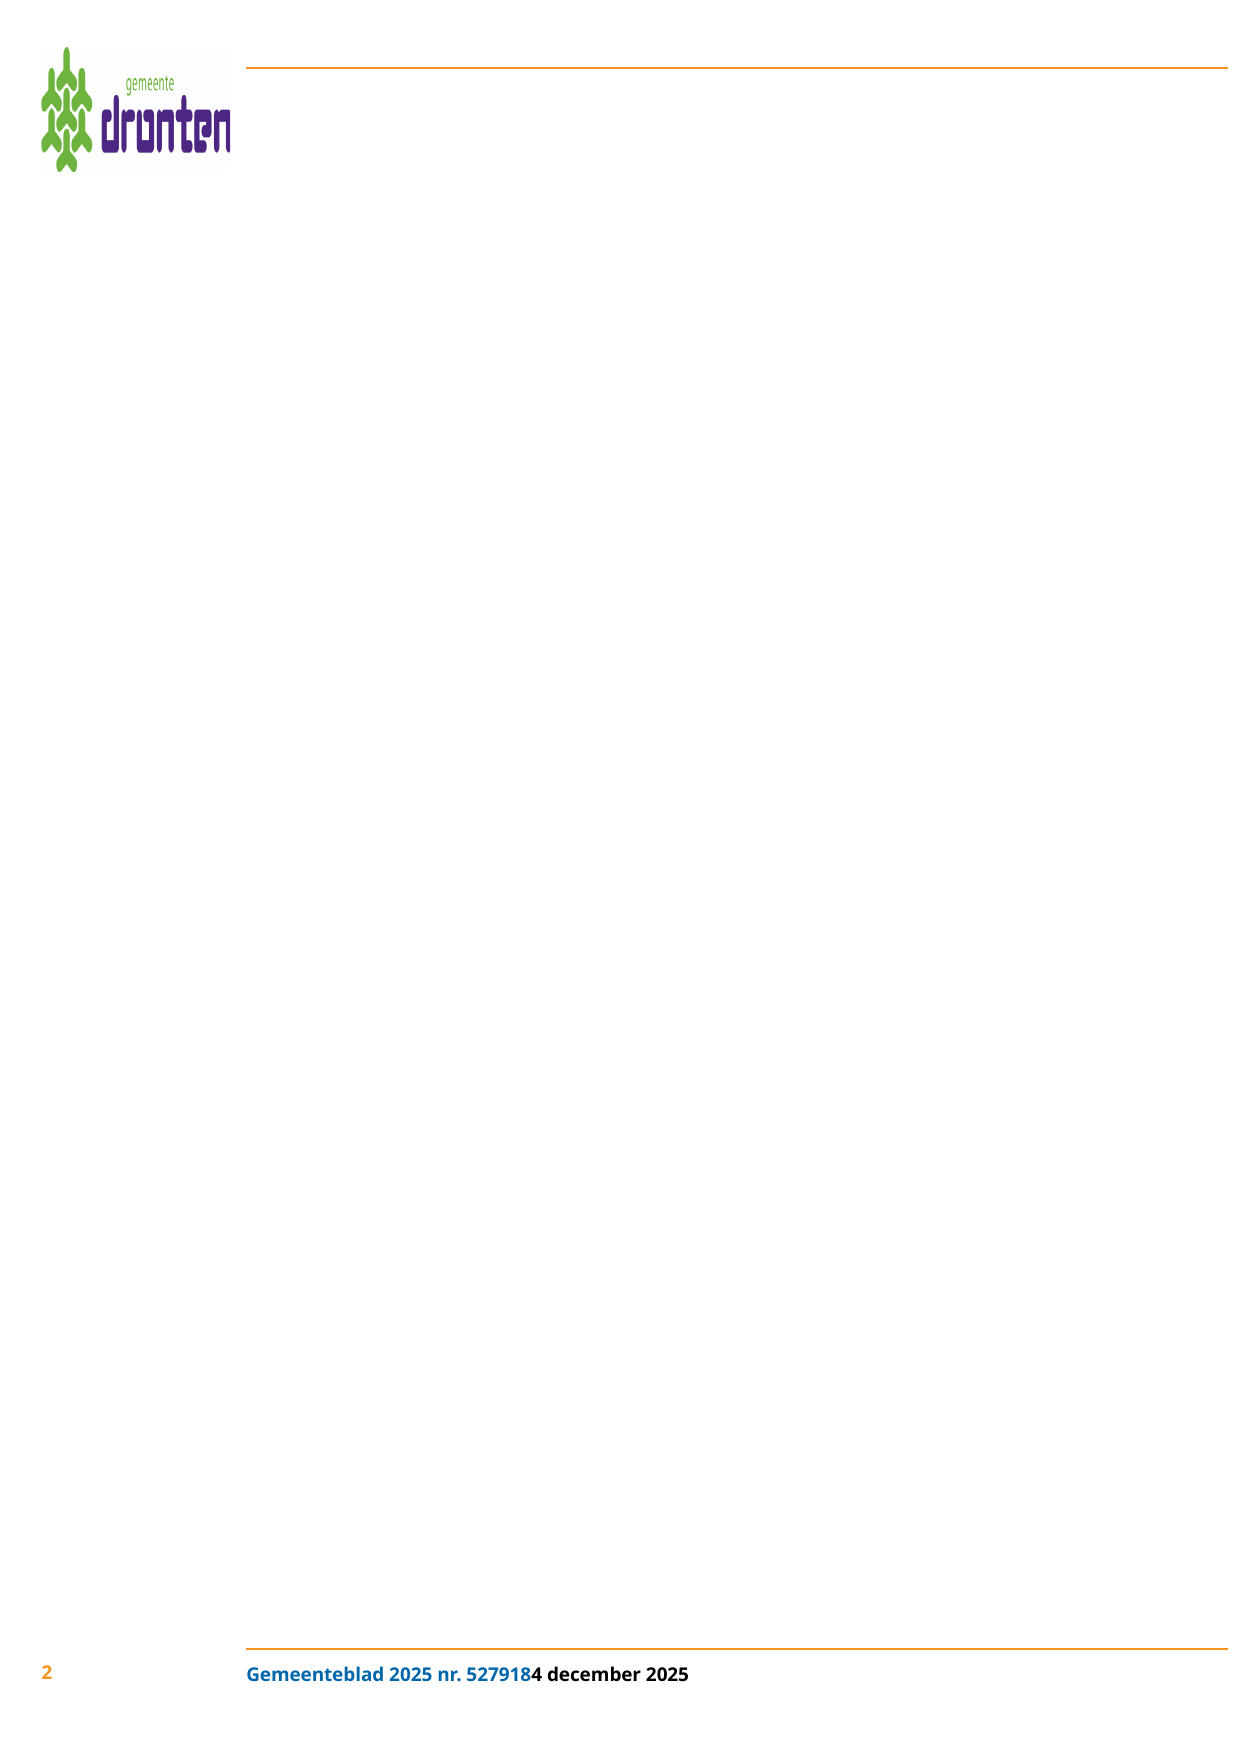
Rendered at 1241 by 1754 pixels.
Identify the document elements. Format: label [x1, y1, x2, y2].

picture [41, 47, 231, 172]
